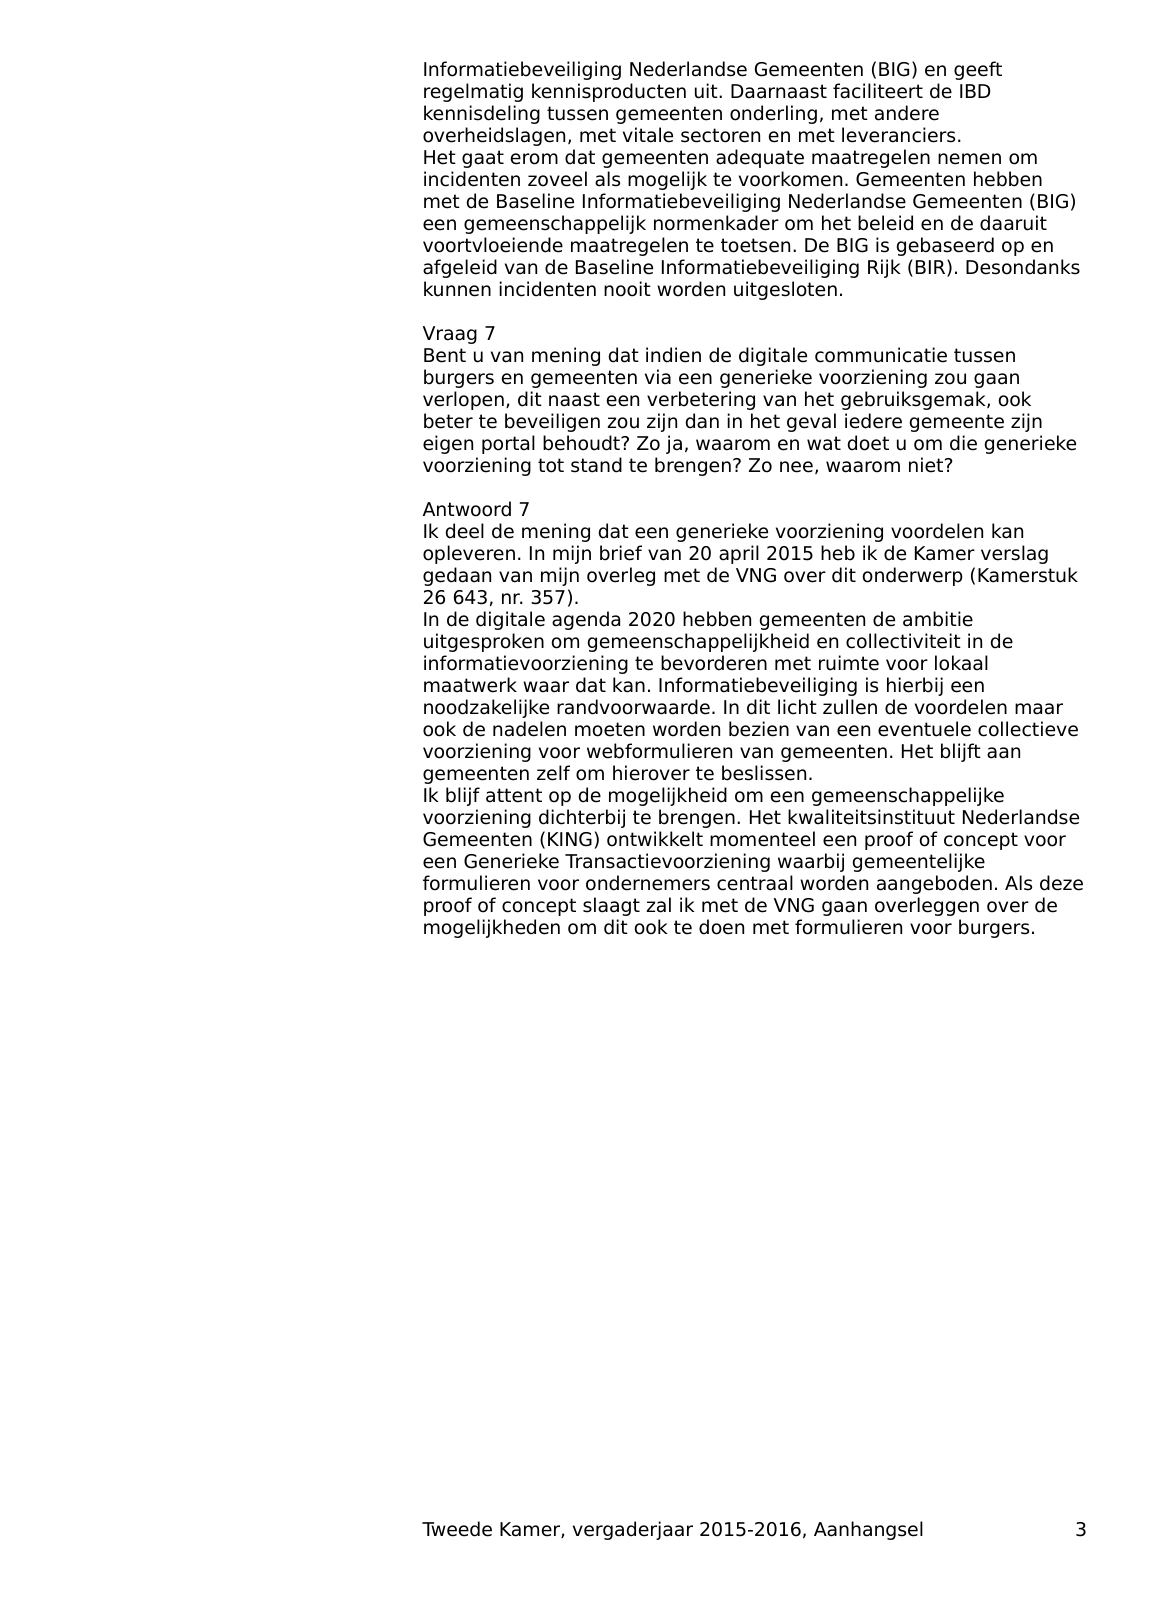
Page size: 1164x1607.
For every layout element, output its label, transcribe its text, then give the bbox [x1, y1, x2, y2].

text Het gaat erom dat gemeenten adequate maatregelen nemen om incidenten zoveel als mogelijk te voorkomen. Gemeenten hebben met de Baseline Informatiebeveiliging Nederlandse Gemeenten (BIG) een gemeenschappelijk normenkader om het beleid en de daaruit voortvloeiende maatregelen te toetsen. De BIG is gebaseerd op en afgeleid van de Baseline Informatiebeveiliging Rijk (BIR). Desondanks kunnen incidenten nooit worden uitgesloten. [422, 147, 1087, 301]
text Antwoord 7 [422, 499, 1087, 521]
text Ik deel de mening dat een generieke voorziening voordelen kan opleveren. In mijn brief van 20 april 2015 heb ik de Kamer verslag gedaan van mijn overleg met de VNG over dit onderwerp (Kamerstuk 26 643, nr. 357). [422, 521, 1087, 609]
text Informatiebeveiliging Nederlandse Gemeenten (BIG) en geeft regelmatig kennisproducten uit. Daarnaast faciliteert de IBD kennisdeling tussen gemeenten onderling, met andere overheidslagen, met vitale sectoren en met leveranciers. [422, 59, 1087, 147]
text Ik blijf attent op de mogelijkheid om een gemeenschappelijke voorziening dichterbij te brengen. Het kwaliteitsinstituut Nederlandse Gemeenten (KING) ontwikkelt momenteel een proof of concept voor een Generieke Transactievoorziening waarbij gemeentelijke formulieren voor ondernemers centraal worden aangeboden. Als deze proof of concept slaagt zal ik met de VNG gaan overleggen over de mogelijkheden om dit ook te doen met formulieren voor burgers. [422, 785, 1087, 939]
text Vraag 7 [422, 323, 1087, 345]
text Bent u van mening dat indien de digitale communicatie tussen burgers en gemeenten via een generieke voorziening zou gaan verlopen, dit naast een verbetering van het gebruiksgemak, ook beter te beveiligen zou zijn dan in het geval iedere gemeente zijn eigen portal behoudt? Zo ja, waarom en wat doet u om die generieke voorziening tot stand te brengen? Zo nee, waarom niet? [422, 345, 1087, 477]
text In de digitale agenda 2020 hebben gemeenten de ambitie uitgesproken om gemeenschappelijkheid en collectiviteit in de informatievoorziening te bevorderen met ruimte voor lokaal maatwerk waar dat kan. Informatiebeveiliging is hierbij een noodzakelijke randvoorwaarde. In dit licht zullen de voordelen maar ook de nadelen moeten worden bezien van een eventuele collectieve voorziening voor webformulieren van gemeenten. Het blijft aan gemeenten zelf om hierover te beslissen. [422, 609, 1087, 785]
